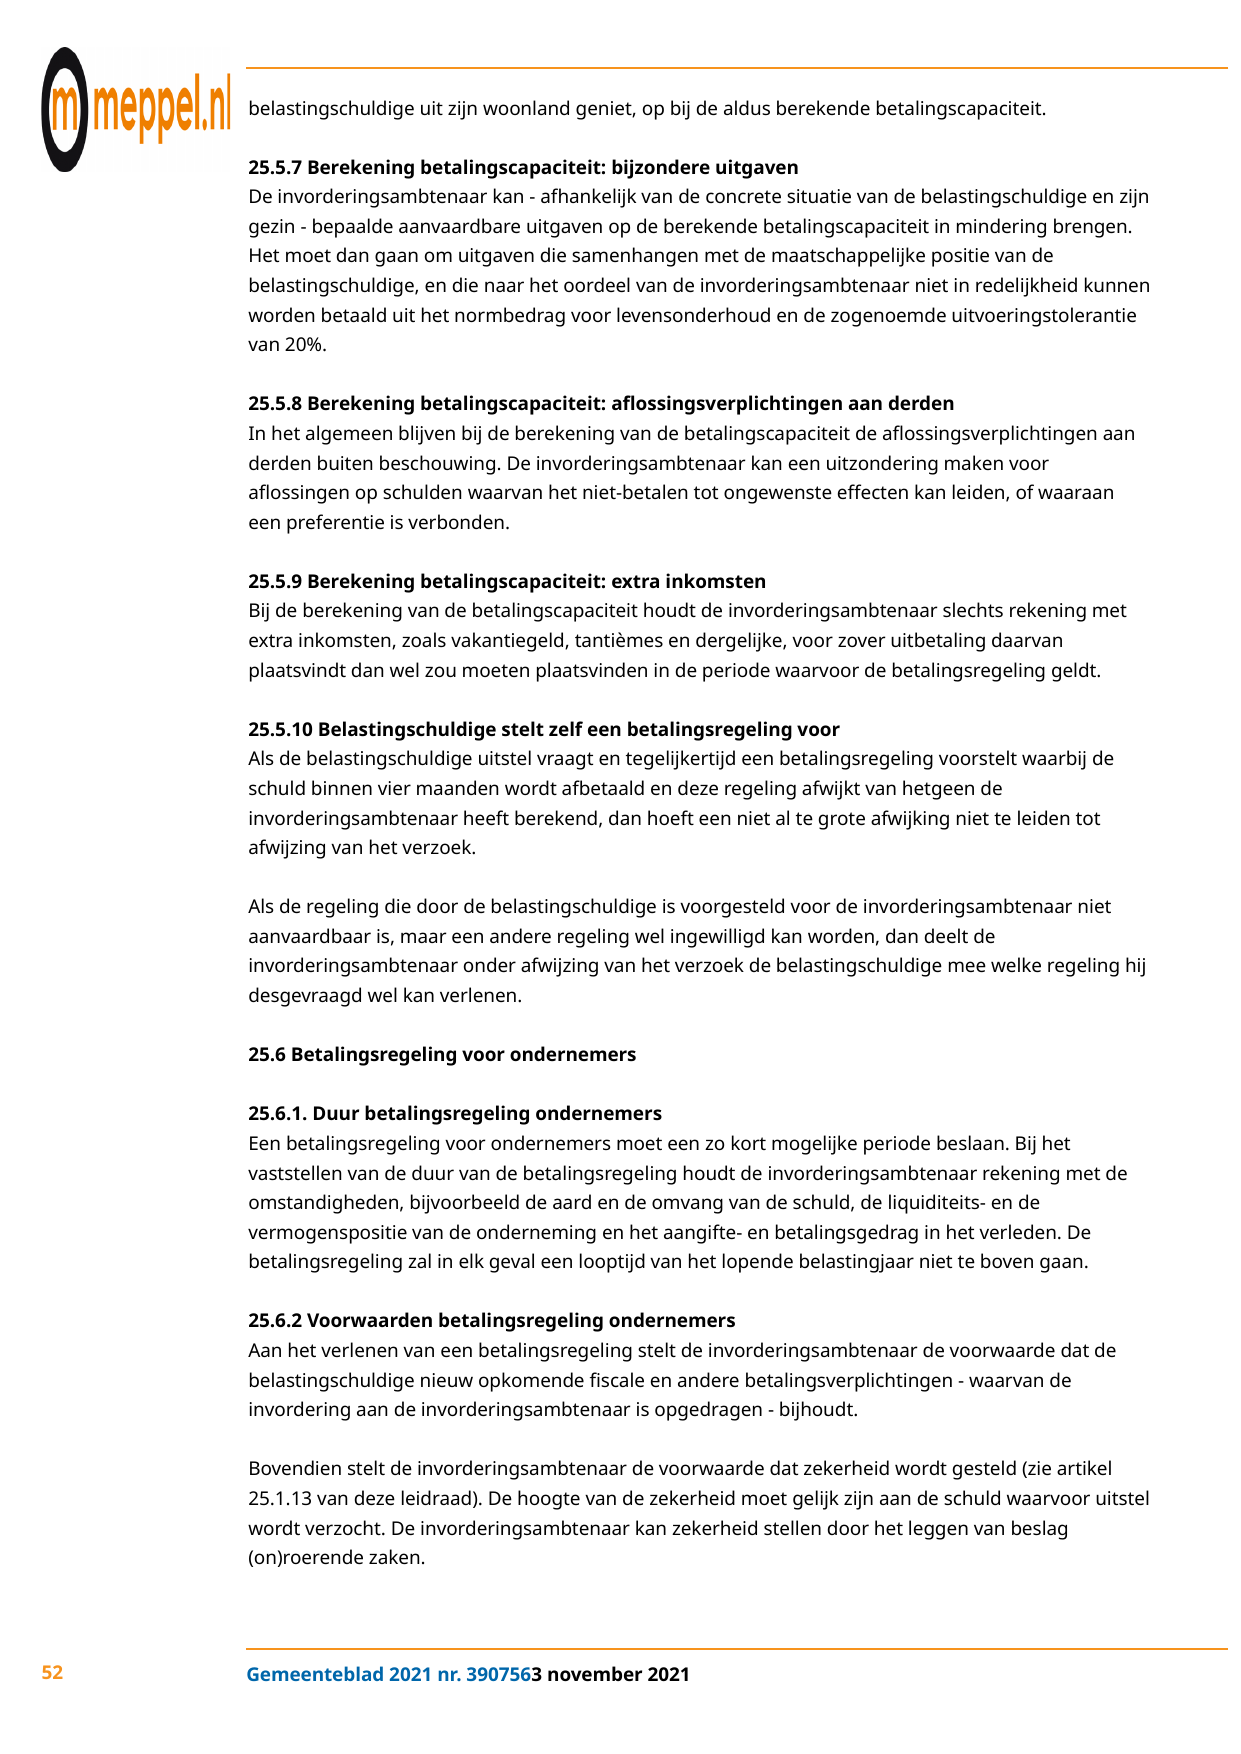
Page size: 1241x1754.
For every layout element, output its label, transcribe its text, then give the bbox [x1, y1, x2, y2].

text Bovendien stelt de invorderingsambtenaar de voorwaarde dat zekerheid wordt gesteld (zie artikel 25.1.13 van deze leidraad). De hoogte van de zekerheid moet gelijk zijn aan de schuld waarvoor uitstel wordt verzocht. De invorderingsambtenaar kan zekerheid stellen door het leggen van beslag (on)roerende zaken. [248, 1456, 1152, 1570]
text 25.6.2 Voorwaarden betalingsregeling ondernemers [248, 1308, 1152, 1333]
text 25.6.1. Duur betalingsregeling ondernemers [248, 1101, 1152, 1126]
text De invorderingsambtenaar kan - afhankelijk van de concrete situatie van de belastingschuldige en zijn gezin - bepaalde aanvaardbare uitgaven op de berekende betalingscapaciteit in mindering brengen. Het moet dan gaan om uitgaven die samenhangen met de maatschappelijke positie van de belastingschuldige, en die naar het oordeel van de invorderingsambtenaar niet in redelijkheid kunnen worden betaald uit het normbedrag voor levensonderhoud en de zogenoemde uitvoeringstolerantie van 20%. [248, 183, 1152, 357]
text 25.5.9 Berekening betalingscapaciteit: extra inkomsten [248, 568, 1152, 594]
text 25.5.8 Berekening betalingscapaciteit: aflossingsverplichtingen aan derden [248, 391, 1152, 416]
text 25.5.7 Berekening betalingscapaciteit: bijzondere uitgaven [248, 154, 1152, 180]
text Aan het verlenen van een betalingsregeling stelt de invorderingsambtenaar de voorwaarde dat de belastingschuldige nieuw opkomende fiscale en andere betalingsverplichtingen - waarvan de invordering aan de invorderingsambtenaar is opgedragen - bijhoudt. [248, 1337, 1152, 1422]
text Als de regeling die door de belastingschuldige is voorgesteld voor de invorderingsambtenaar niet aanvaardbaar is, maar een andere regeling wel ingewilligd kan worden, dan deelt de invorderingsambtenaar onder afwijzing van het verzoek de belastingschuldige mee welke regeling hij desgevraagd wel kan verlenen. [248, 893, 1152, 1008]
text 25.6 Betalingsregeling voor ondernemers [248, 1041, 1152, 1067]
text In het algemeen blijven bij de berekening van de betalingscapaciteit de aflossingsverplichtingen aan derden buiten beschouwing. De invorderingsambtenaar kan een uitzondering maken voor aflossingen op schulden waarvan het niet-betalen tot ongewenste effecten kan leiden, of waaraan een preferentie is verbonden. [248, 420, 1152, 535]
text Bij de berekening van de betalingscapaciteit houdt de invorderingsambtenaar slechts rekening met extra inkomsten, zoals vakantiegeld, tantièmes en dergelijke, voor zover uitbetaling daarvan plaatsvindt dan wel zou moeten plaatsvinden in de periode waarvoor de betalingsregeling geldt. [248, 598, 1152, 683]
text belastingschuldige uit zijn woonland geniet, op bij de aldus berekende betalingscapaciteit. [248, 95, 1152, 121]
text 25.5.10 Belastingschuldige stelt zelf een betalingsregeling voor [248, 716, 1152, 742]
text Als de belastingschuldige uitstel vraagt en tegelijkertijd een betalingsregeling voorstelt waarbij de schuld binnen vier maanden wordt afbetaald en deze regeling afwijkt van hetgeen de invorderingsambtenaar heeft berekend, dan hoeft een niet al te grote afwijking niet te leiden tot afwijzing van het verzoek. [248, 746, 1152, 860]
picture [41, 47, 231, 172]
text Een betalingsregeling voor ondernemers moet een zo kort mogelijke periode beslaan. Bij het vaststellen van de duur van de betalingsregeling houdt de invorderingsambtenaar rekening met de omstandigheden, bijvoorbeeld de aard en de omvang van de schuld, de liquiditeits- en de vermogenspositie van de onderneming en het aangifte- en betalingsgedrag in het verleden. De betalingsregeling zal in elk geval een looptijd van het lopende belastingjaar niet te boven gaan. [248, 1130, 1152, 1274]
